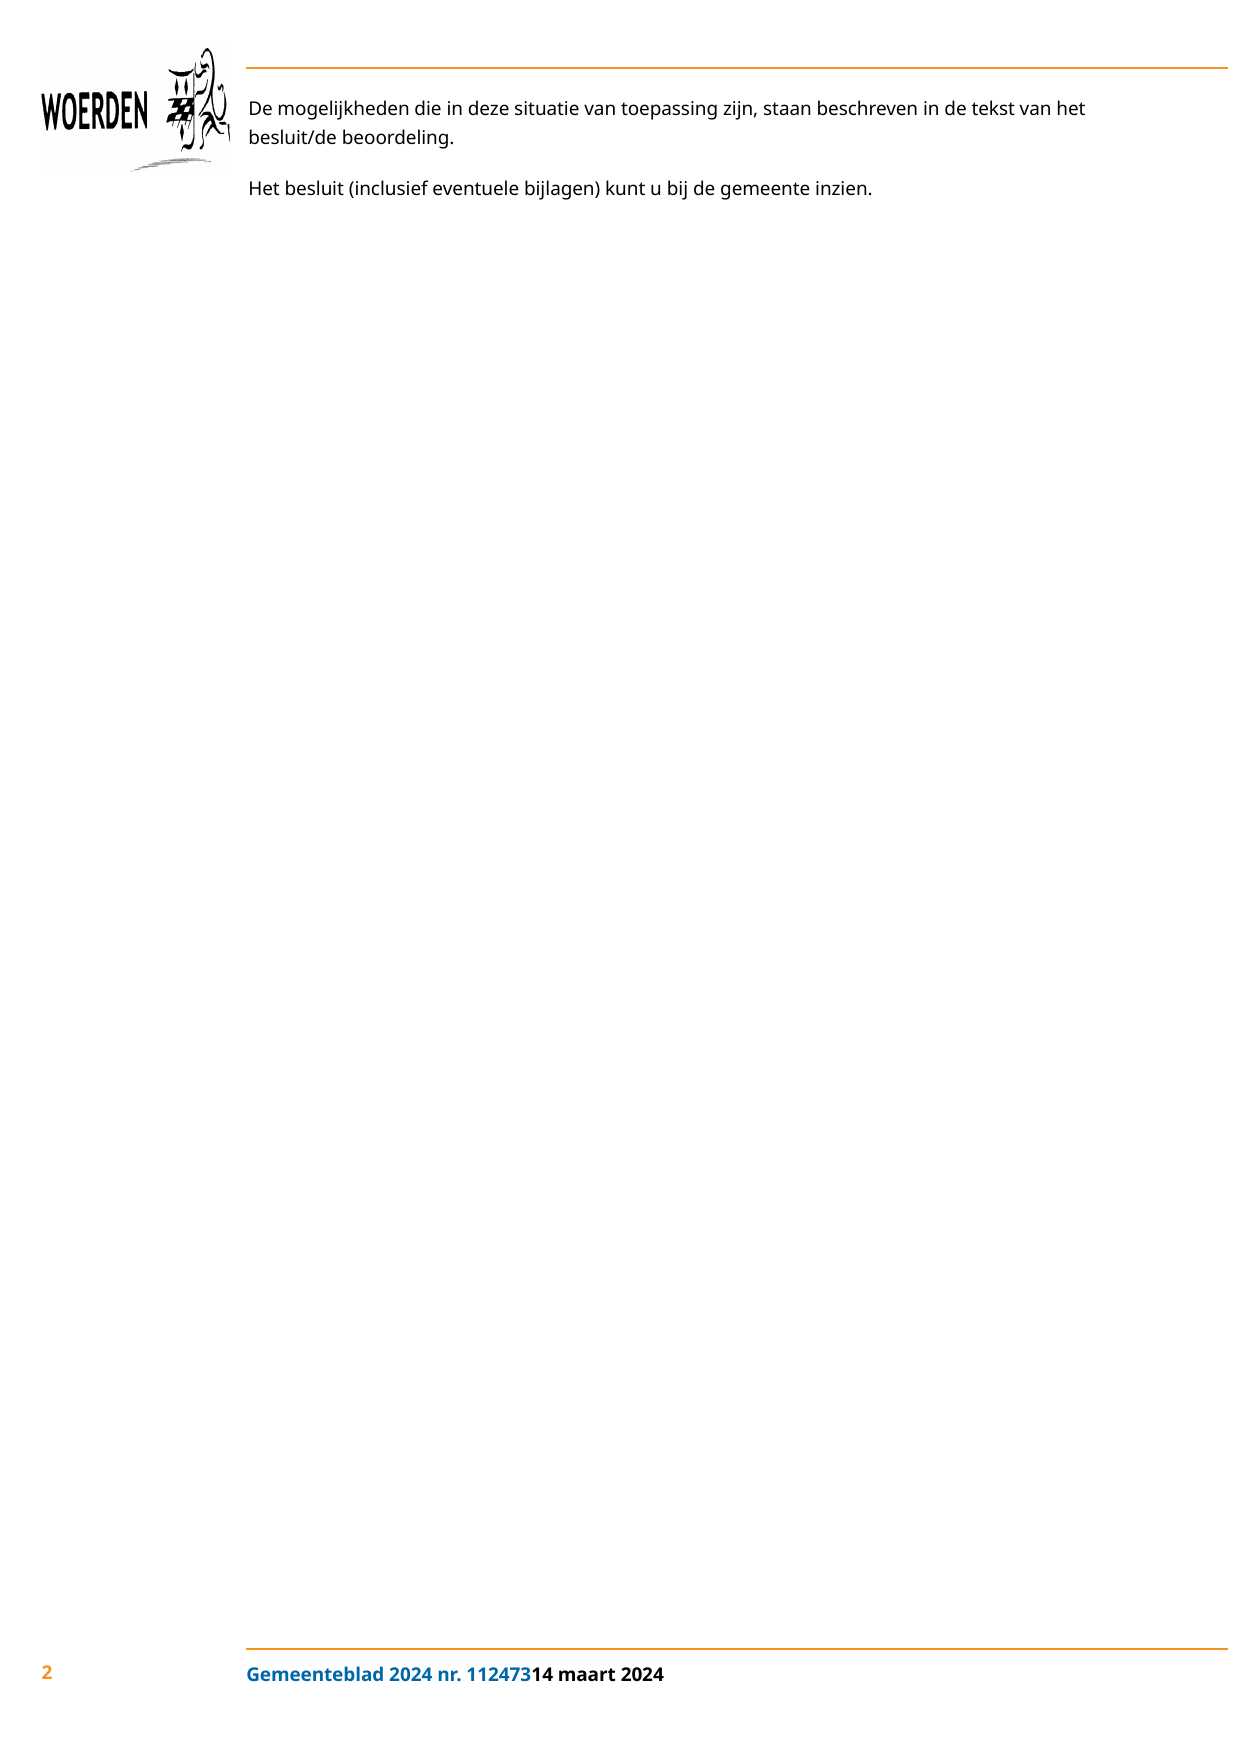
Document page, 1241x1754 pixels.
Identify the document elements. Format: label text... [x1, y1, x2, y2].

text De mogelijkheden die in deze situatie van toepassing zijn, staan beschreven in de tekst van het besluit/de beoordeling. [248, 95, 1152, 150]
picture [41, 47, 231, 172]
text Het besluit (inclusief eventuele bijlagen) kunt u bij de gemeente inzien. [248, 175, 1152, 201]
